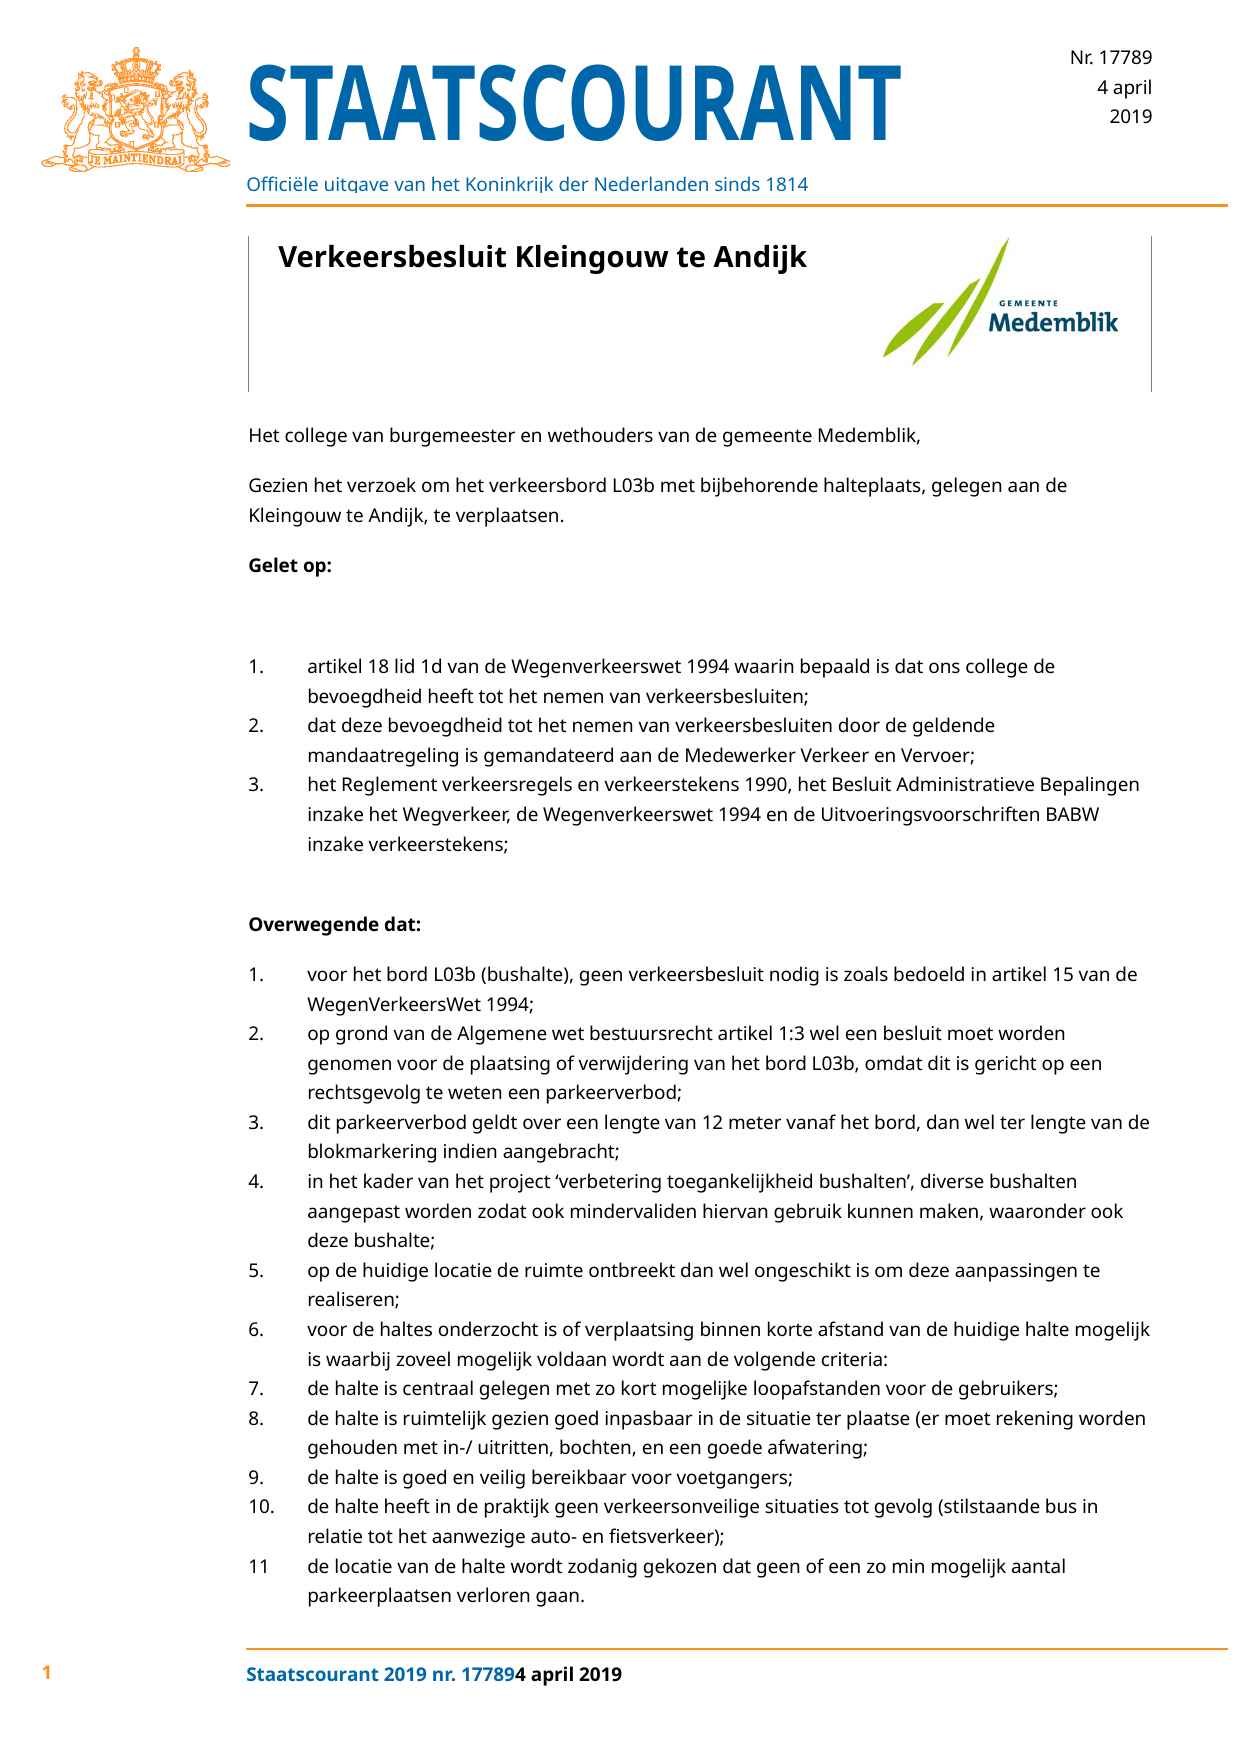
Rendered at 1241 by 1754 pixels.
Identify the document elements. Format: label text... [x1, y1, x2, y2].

list de halte is centraal gelegen met zo kort mogelijke loopafstanden voor de gebruikers; [248, 1375, 1152, 1401]
text Overwegende dat: [248, 911, 1152, 936]
list het Reglement verkeersregels en verkeerstekens 1990, het Besluit Administratieve Bepalingen inzake het Wegverkeer, de Wegenverkeerswet 1994 en de Uitvoeringsvoorschriften BABW inzake verkeerstekens; [248, 772, 1152, 856]
list voor de haltes onderzocht is of verplaatsing binnen korte afstand van de huidige halte mogelijk is waarbij zoveel mogelijk voldaan wordt aan de volgende criteria: [248, 1316, 1152, 1371]
list voor het bord L03b (bushalte), geen verkeersbesluit nodig is zoals bedoeld in artikel 15 van de WegenVerkeersWet 1994; [248, 961, 1152, 1016]
list op de huidige locatie de ruimte ontbreekt dan wel ongeschikt is om deze aanpassingen te realiseren; [248, 1257, 1152, 1312]
list de locatie van de halte wordt zodanig gekozen dat geen of een zo min mogelijk aantal parkeerplaatsen verloren gaan. [248, 1553, 1152, 1608]
table_header [850, 236, 1151, 392]
text Gezien het verzoek om het verkeersbord L03b met bijbehorende halteplaats, gelegen aan de Kleingouw te Andijk, te verplaatsen. [248, 472, 1152, 528]
list in het kader van het project ‘verbetering toegankelijkheid bushalten’, diverse bushalten aangepast worden zodat ook mindervaliden hiervan gebruik kunnen maken, waaronder ook deze bushalte; [248, 1168, 1152, 1253]
list de halte heeft in de praktijk geen verkeersonveilige situaties tot gevolg (stilstaande bus in relatie tot het aanwezige auto- en fietsverkeer); [248, 1494, 1152, 1549]
list artikel 18 lid 1d van de Wegenverkeerswet 1994 waarin bepaald is dat ons college de bevoegdheid heeft tot het nemen van verkeersbesluiten; [248, 653, 1152, 708]
text Gelet op: [248, 552, 1152, 578]
list de halte is ruimtelijk gezien goed inpasbaar in de situatie ter plaatse (er moet rekening worden gehouden met in-/ uitritten, bochten, en een goede afwatering; [248, 1405, 1152, 1460]
list dit parkeerverbod geldt over een lengte van 12 meter vanaf het bord, dan wel ter lengte van de blokmarkering indien aangebracht; [248, 1109, 1152, 1164]
list dat deze bevoegdheid tot het nemen van verkeersbesluiten door de geldende mandaatregeling is gemandateerd aan de Medewerker Verkeer en Vervoer; [248, 712, 1152, 768]
picture [882, 236, 1119, 367]
table_header Verkeersbesluit Kleingouw te Andijk [249, 236, 850, 392]
picture [41, 47, 231, 172]
list op grond van de Algemene wet bestuursrecht artikel 1:3 wel een besluit moet worden genomen voor de plaatsing of verwijdering van het bord L03b, omdat dit is gericht op een rechtsgevolg te weten een parkeerverbod; [248, 1020, 1152, 1105]
text Het college van burgemeester en wethouders van de gemeente Medemblik, [248, 422, 1152, 448]
list de halte is goed en veilig bereikbaar voor voetgangers; [248, 1464, 1152, 1490]
